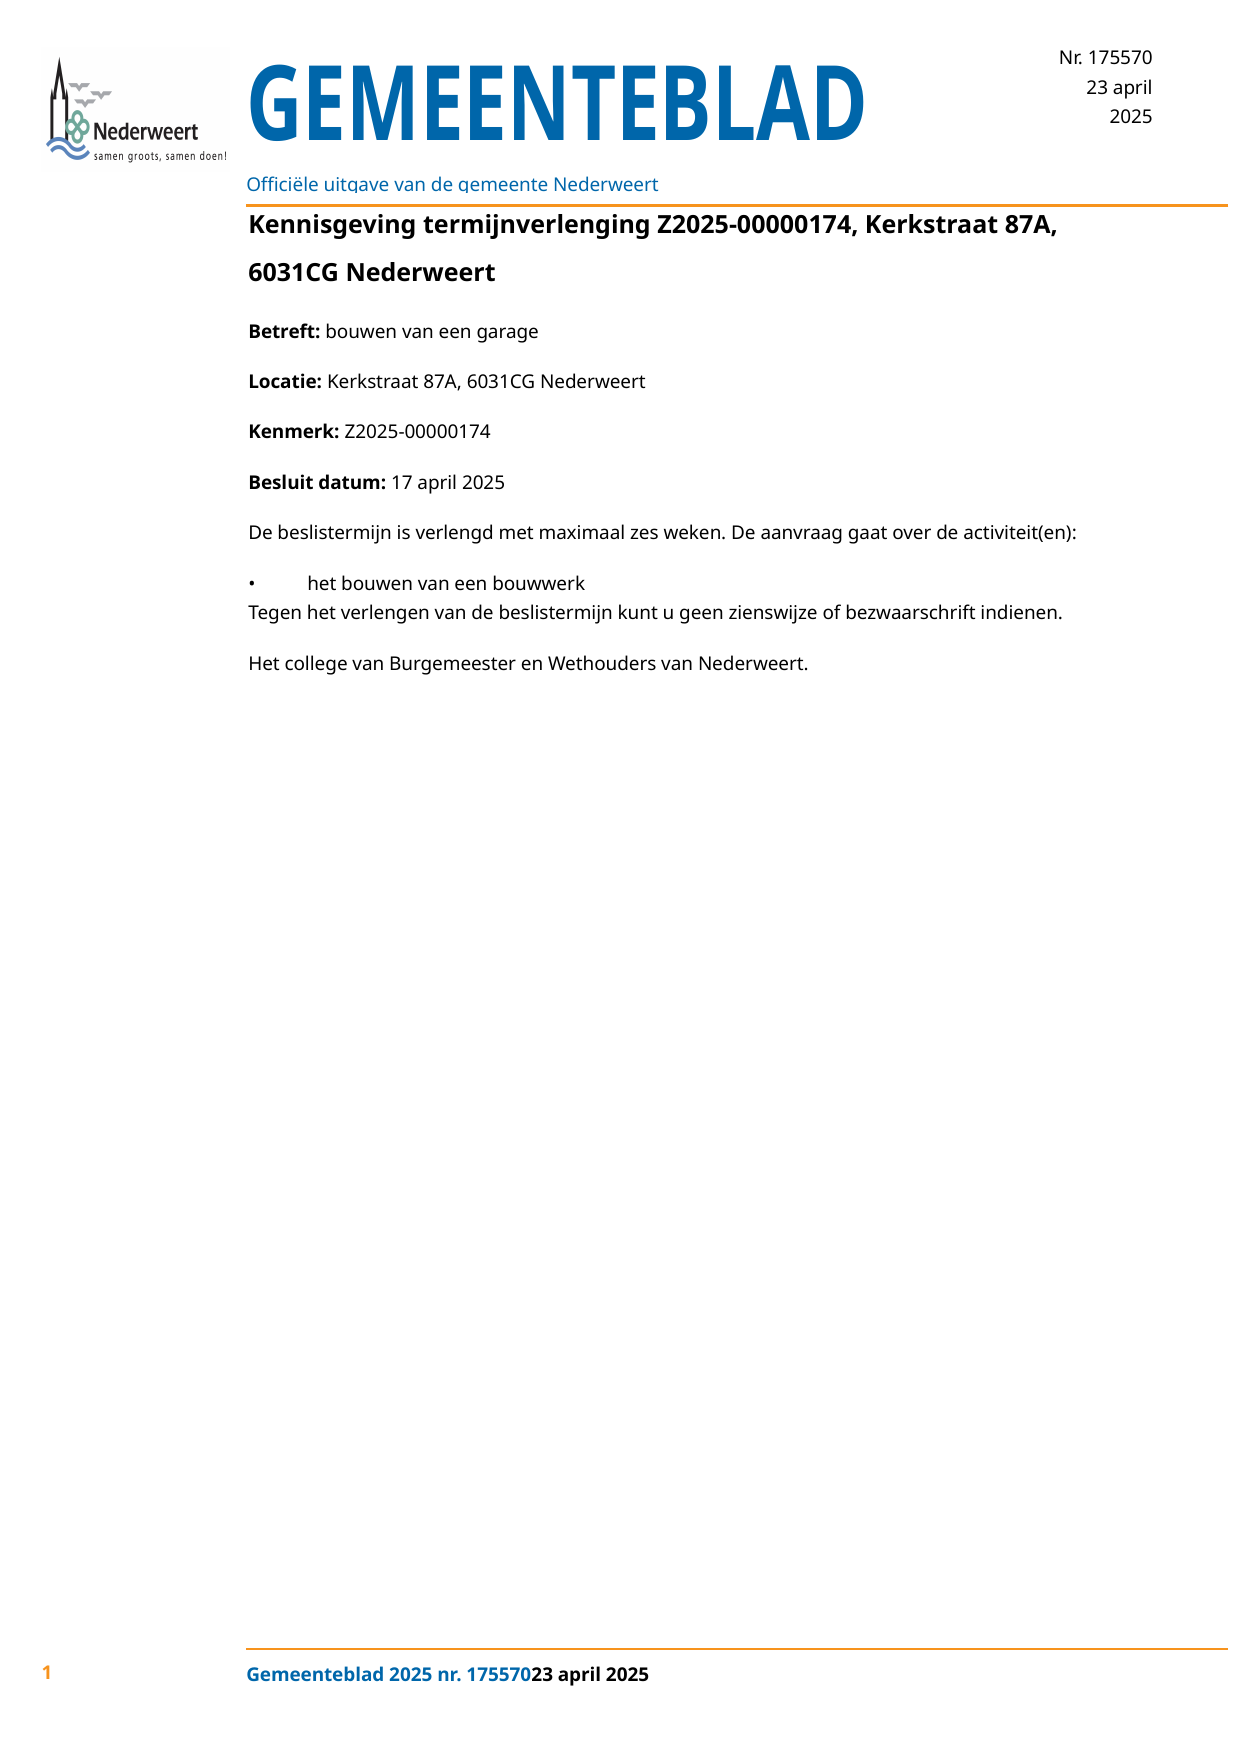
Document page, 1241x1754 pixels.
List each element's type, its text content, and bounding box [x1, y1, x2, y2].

text Kenmerk: Z2025-00000174 [248, 419, 1152, 444]
text Besluit datum: 17 april 2025 [248, 469, 1152, 495]
picture [41, 47, 231, 172]
text Betreft: bouwen van een garage [248, 318, 1152, 344]
text De beslistermijn is verlengd met maximaal zes weken. De aanvraag gaat over de activiteit(en): [248, 519, 1152, 545]
text Tegen het verlengen van de beslistermijn kunt u geen zienswijze of bezwaarschrift indienen. [248, 599, 1152, 625]
text Kennisgeving termijnverlenging Z2025-00000174, Kerkstraat 87A, 6031CG Nederweert [248, 207, 1152, 288]
text Het college van Burgemeester en Wethouders van Nederweert. [248, 650, 1152, 676]
list het bouwen van een bouwwerk [248, 570, 1152, 596]
text Locatie: Kerkstraat 87A, 6031CG Nederweert [248, 368, 1152, 394]
